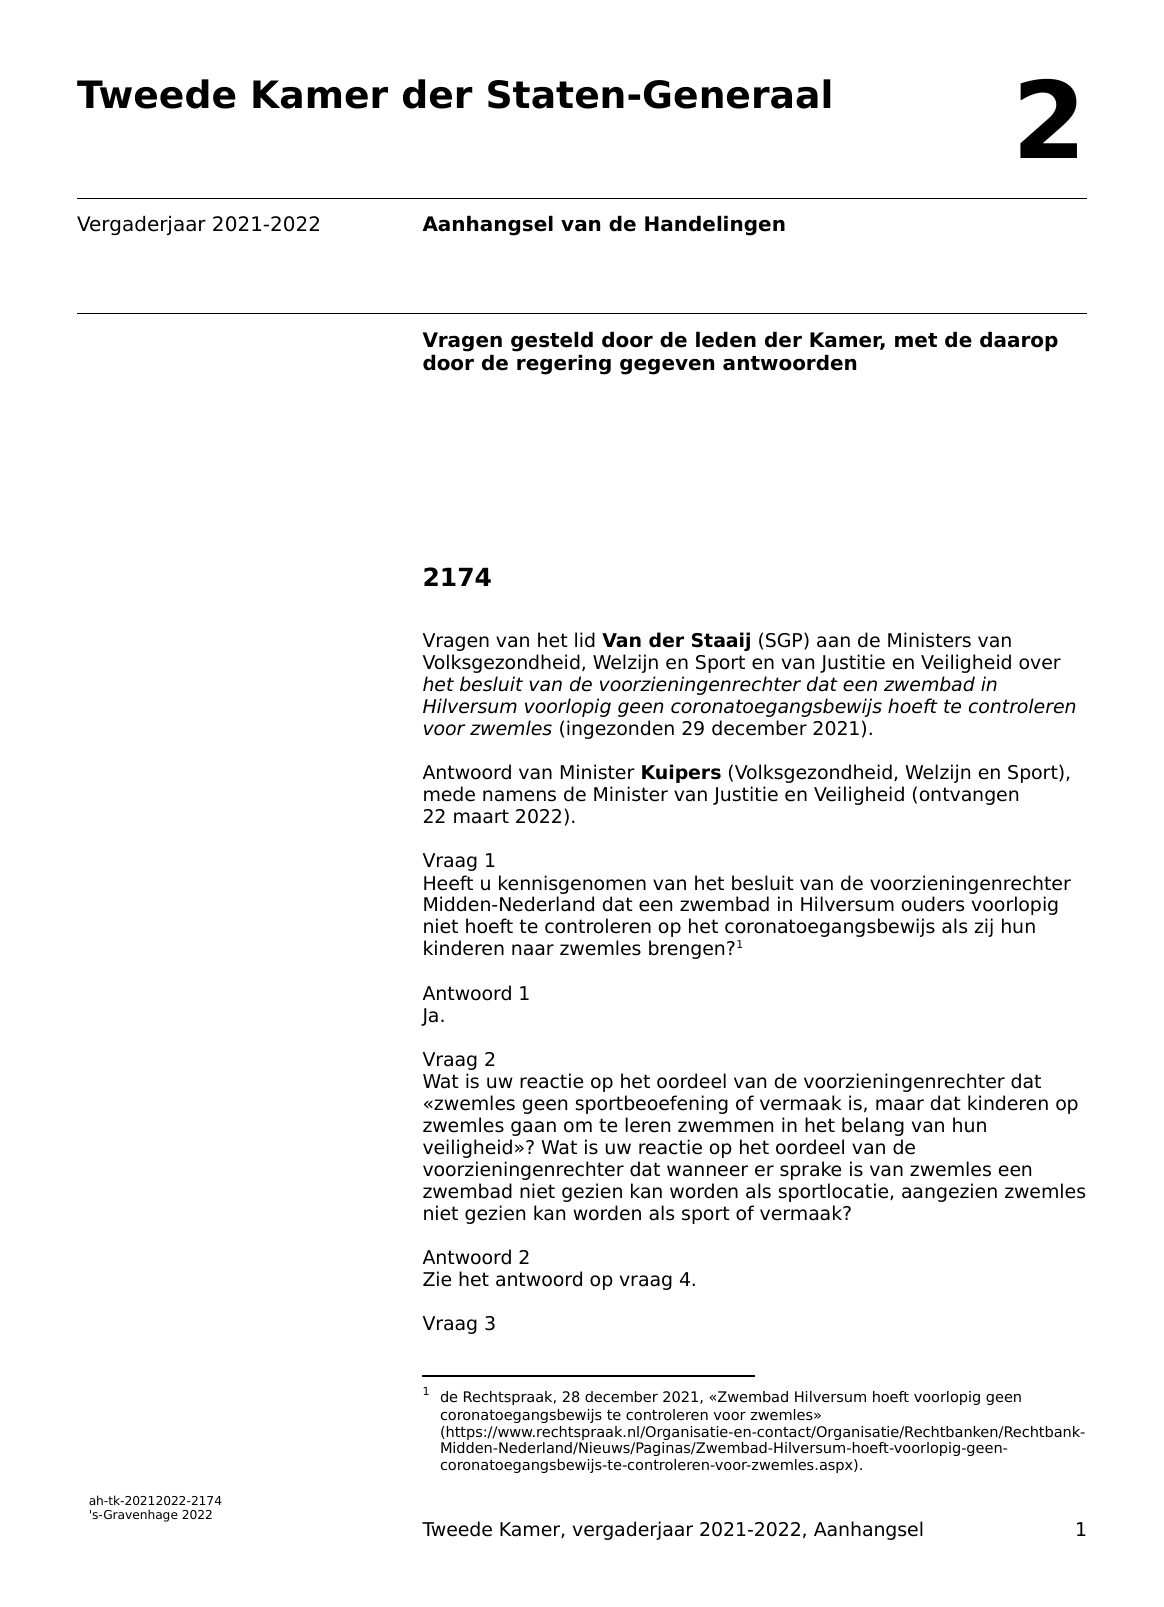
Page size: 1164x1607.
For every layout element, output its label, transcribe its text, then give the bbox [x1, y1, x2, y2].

text Vraag 1 [422, 850, 1087, 872]
text Antwoord van Minister Kuipers (Volksgezondheid, Welzijn en Sport), mede namens de Minister van Justitie en Veiligheid (ontvangen 22 maart 2022). [422, 762, 1087, 828]
text Antwoord 2 [422, 1247, 1087, 1269]
table_cell Aanhangsel van de Handelingen [422, 199, 1087, 313]
text Vraag 2 [422, 1049, 1087, 1071]
text Ja. [422, 1004, 1087, 1026]
text 2174 [422, 563, 1087, 592]
text ah-tk-20212022-2174 [88, 1494, 323, 1508]
text Zie het antwoord op vraag 4. [422, 1269, 1087, 1291]
text Antwoord 1 [422, 982, 1087, 1004]
table_cell [77, 314, 422, 375]
table_header 2 [886, 59, 1087, 198]
text Wat is uw reactie op het oordeel van de voorzieningenrechter dat «zwemles geen sportbeoefening of vermaak is, maar dat kinderen op zwemles gaan om te leren zwemmen in het belang van hun veiligheid»? Wat is uw reactie op het oordeel van de voorzieningenrechter dat wanneer er sprake is van zwemles een zwembad niet gezien kan worden als sportlocatie, aangezien zwemles niet gezien kan worden als sport of vermaak? [422, 1071, 1087, 1224]
text Heeft u kennisgenomen van het besluit van de voorzieningenrechter Midden-Nederland dat een zwembad in Hilversum ouders voorlopig niet hoeft te controleren op het coronatoegangsbewijs als zij hun kinderen naar zwemles brengen? [422, 872, 1087, 960]
table_cell Vragen gesteld door de leden der Kamer, met de daarop door de regering gegeven antwoorden [422, 314, 1087, 375]
table_cell Vergaderjaar 2021-2022 [77, 199, 422, 313]
text de Rechtspraak, 28 december 2021, «Zwembad Hilversum hoeft voorlopig geen coronatoegangsbewijs te controleren voor zwemles» (https://www.rechtspraak.nl/Organisatie-en-contact/Organisatie/Rechtbanken/Rechtbank-Midden-Nederland/Nieuws/Paginas/Zwembad-Hilversum-hoeft-voorlopig-geen-coronatoegangsbewijs-te-controleren-voor-zwemles.aspx). [422, 1385, 1087, 1474]
table_header Tweede Kamer der Staten-Generaal [77, 59, 886, 198]
text Vragen van het lid Van der Staaij (SGP) aan de Ministers van Volksgezondheid, Welzijn en Sport en van Justitie en Veiligheid over het besluit van de voorzieningenrechter dat een zwembad in Hilversum voorlopig geen coronatoegangsbewijs hoeft te controleren voor zwemles (ingezonden 29 december 2021). [422, 630, 1087, 740]
text Vraag 3 [422, 1313, 1087, 1335]
text 's-Gravenhage 2022 [88, 1508, 323, 1522]
